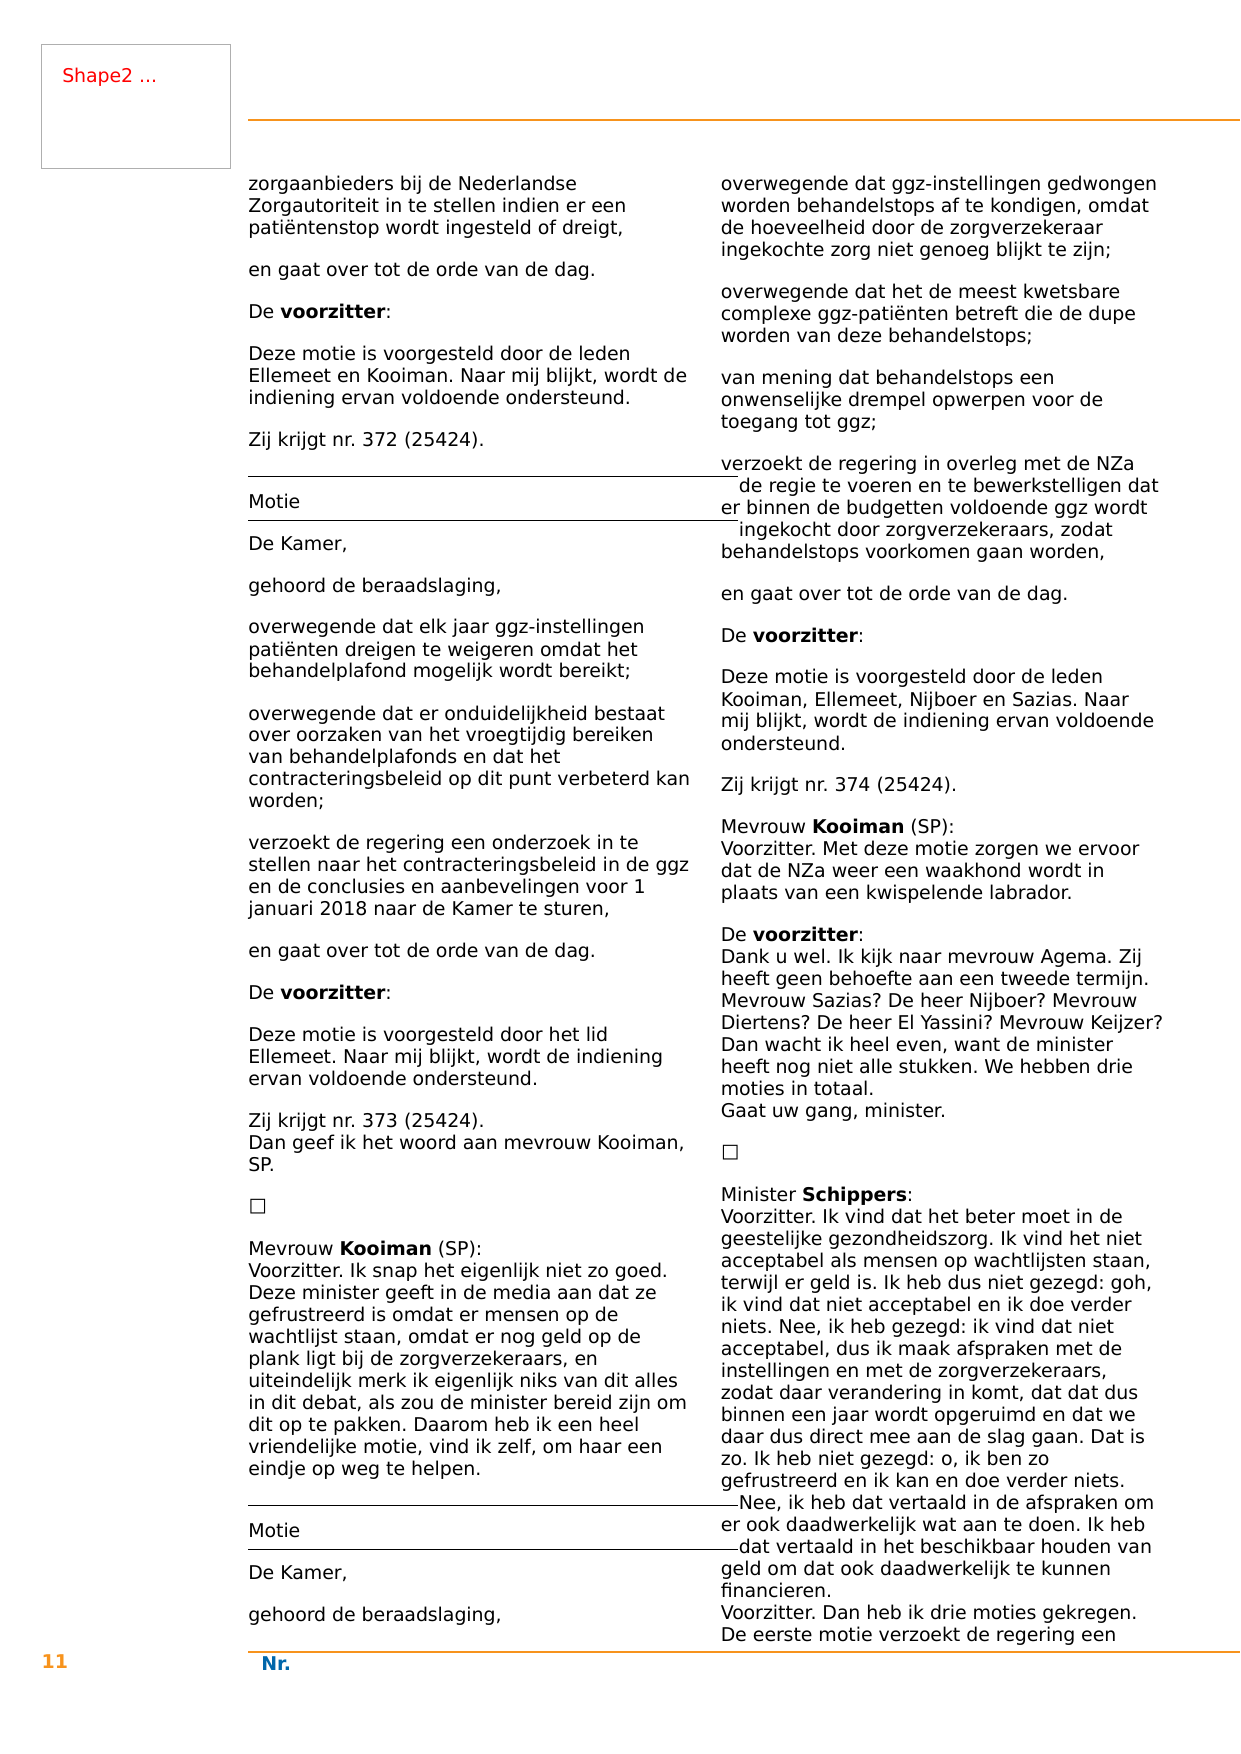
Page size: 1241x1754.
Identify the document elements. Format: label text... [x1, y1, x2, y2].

text De voorzitter: [721, 624, 1163, 646]
text Deze motie is voorgesteld door de leden Ellemeet en Kooiman. Naar mij blijkt, wordt de indiening ervan voldoende ondersteund. [248, 343, 691, 409]
text van mening dat behandelstops een onwenselijke drempel opwerpen voor de toegang tot ggz; [721, 367, 1163, 433]
text en gaat over tot de orde van de dag. [248, 259, 691, 281]
text Motie [248, 1520, 691, 1542]
text De voorzitter: [721, 924, 1163, 946]
text Zij krijgt nr. 372 (25424). [248, 429, 691, 451]
text ⬜ [248, 1196, 691, 1218]
text Zij krijgt nr. 374 (25424). [721, 774, 1163, 796]
text overwegende dat ggz-instellingen gedwongen worden behandelstops af te kondigen, omdat de hoeveelheid door de zorgverzekeraar ingekochte zorg niet genoeg blijkt te zijn; [721, 173, 1163, 261]
text Deze motie is voorgesteld door de leden Kooiman, Ellemeet, Nijboer en Sazias. Naar mij blijkt, wordt de indiening ervan voldoende ondersteund. [721, 666, 1163, 754]
text Dank u wel. Ik kijk naar mevrouw Agema. Zij heeft geen behoefte aan een tweede termijn. Mevrouw Sazias? De heer Nijboer? Mevrouw Diertens? De heer El Yassini? Mevrouw Keijzer? Dan wacht ik heel even, want de minister heeft nog niet alle stukken. We hebben drie moties in totaal. [721, 946, 1163, 1100]
text De Kamer, [248, 532, 691, 554]
text Gaat uw gang, minister. [721, 1100, 1163, 1122]
text Motie [248, 491, 691, 512]
text Voorzitter. Ik vind dat het beter moet in de geestelijke gezondheidszorg. Ik vind het niet acceptabel als mensen op wachtlijsten staan, terwijl er geld is. Ik heb dus niet gezegd: goh, ik vind dat niet acceptabel en ik doe verder niets. Nee, ik heb gezegd: ik vind dat niet acceptabel, dus ik maak afspraken met de instellingen en met de zorgverzekeraars, zodat daar verandering in komt, dat dat dus binnen een jaar wordt opgeruimd en dat we daar dus direct mee aan de slag gaan. Dat is zo. Ik heb niet gezegd: o, ik ben zo gefrustreerd en ik kan en doe verder niets. Nee, ik heb dat vertaald in de afspraken om er ook daadwerkelijk wat aan te doen. Ik heb dat vertaald in het beschikbaar houden van geld om dat ook daadwerkelijk te kunnen financieren. [721, 1206, 1163, 1602]
text en gaat over tot de orde van de dag. [248, 940, 691, 962]
text Dan geef ik het woord aan mevrouw Kooiman, SP. [248, 1132, 691, 1176]
text De Kamer, [248, 1562, 691, 1584]
text ⬜ [721, 1142, 1163, 1164]
text zorgaanbieders bij de Nederlandse Zorgautoriteit in te stellen indien er een patiëntenstop wordt ingesteld of dreigt, [248, 173, 691, 239]
text verzoekt de regering in overleg met de NZa de regie te voeren en te bewerkstelligen dat er binnen de budgetten voldoende ggz wordt ingekocht door zorgverzekeraars, zodat behandelstops voorkomen gaan worden, [721, 453, 1163, 562]
text Mevrouw Kooiman (SP): [248, 1238, 691, 1260]
text De voorzitter: [248, 982, 691, 1004]
text gehoord de beraadslaging, [248, 574, 691, 596]
text gehoord de beraadslaging, [248, 1604, 691, 1626]
text Deze motie is voorgesteld door het lid Ellemeet. Naar mij blijkt, wordt de indiening ervan voldoende ondersteund. [248, 1024, 691, 1090]
text Voorzitter. Ik snap het eigenlijk niet zo goed. Deze minister geeft in de media aan dat ze gefrustreerd is omdat er mensen op de wachtlijst staan, omdat er nog geld op de plank ligt bij de zorgverzekeraars, en uiteindelijk merk ik eigenlijk niks van dit alles in dit debat, als zou de minister bereid zijn om dit op te pakken. Daarom heb ik een heel vriendelijke motie, vind ik zelf, om haar een eindje op weg te helpen. [248, 1260, 691, 1480]
text overwegende dat elk jaar ggz-instellingen patiënten dreigen te weigeren omdat het behandelplafond mogelijk wordt bereikt; [248, 616, 691, 682]
text Minister Schippers: [721, 1184, 1163, 1206]
text Mevrouw Kooiman (SP): [721, 816, 1163, 838]
text Voorzitter. Met deze motie zorgen we ervoor dat de NZa weer een waakhond wordt in plaats van een kwispelende labrador. [721, 838, 1163, 904]
text overwegende dat het de meest kwetsbare complexe ggz-patiënten betreft die de dupe worden van deze behandelstops; [721, 281, 1163, 347]
text en gaat over tot de orde van de dag. [721, 582, 1163, 604]
text Zij krijgt nr. 373 (25424). [248, 1110, 691, 1132]
text overwegende dat er onduidelijkheid bestaat over oorzaken van het vroegtijdig bereiken van behandelplafonds en dat het contracteringsbeleid op dit punt verbeterd kan worden; [248, 702, 691, 812]
text Voorzitter. Dan heb ik drie moties gekregen. De eerste motie verzoekt de regering een [721, 1602, 1163, 1646]
text De voorzitter: [248, 301, 691, 323]
text verzoekt de regering een onderzoek in te stellen naar het contracteringsbeleid in de ggz en de conclusies en aanbevelingen voor 1 januari 2018 naar de Kamer te sturen, [248, 832, 691, 920]
